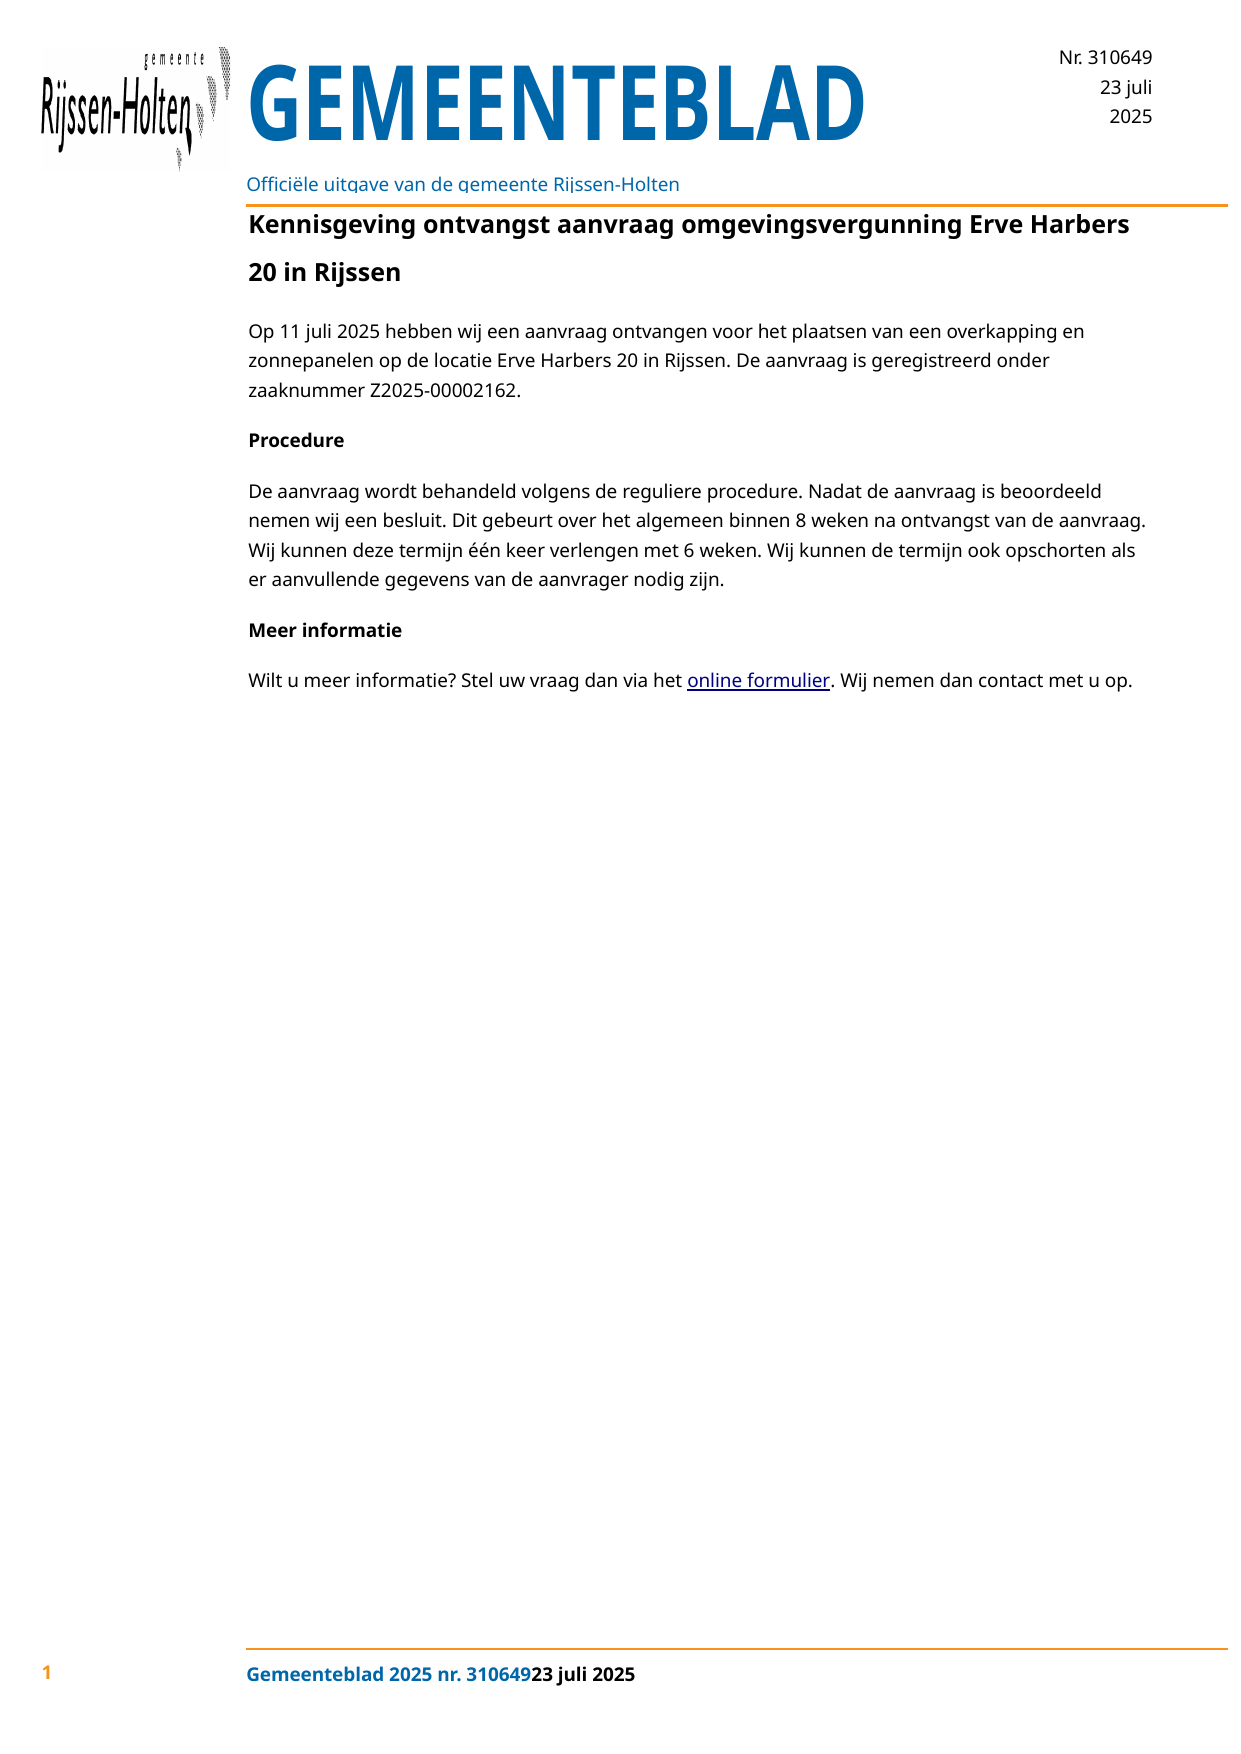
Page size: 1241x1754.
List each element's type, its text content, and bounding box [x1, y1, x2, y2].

text Kennisgeving ontvangst aanvraag omgevingsvergunning Erve Harbers 20 in Rijssen [248, 207, 1152, 288]
text Meer informatie [248, 617, 1152, 643]
text Procedure [248, 427, 1152, 453]
text Op 11 juli 2025 hebben wij een aanvraag ontvangen voor het plaatsen van een overkapping en zonnepanelen op de locatie Erve Harbers 20 in Rijssen. De aanvraag is geregistreerd onder zaaknummer Z2025-00002162. [248, 318, 1152, 403]
text De aanvraag wordt behandeld volgens de reguliere procedure. Nadat de aanvraag is beoordeeld nemen wij een besluit. Dit gebeurt over het algemeen binnen 8 weken na ontvangst van de aanvraag. Wij kunnen deze termijn één keer verlengen met 6 weken. Wij kunnen de termijn ook opschorten als er aanvullende gegevens van de aanvrager nodig zijn. [248, 478, 1152, 592]
picture [41, 47, 231, 172]
text Wilt u meer informatie? Stel uw vraag dan via het online formulier. Wij nemen dan contact met u op. [248, 667, 1152, 693]
